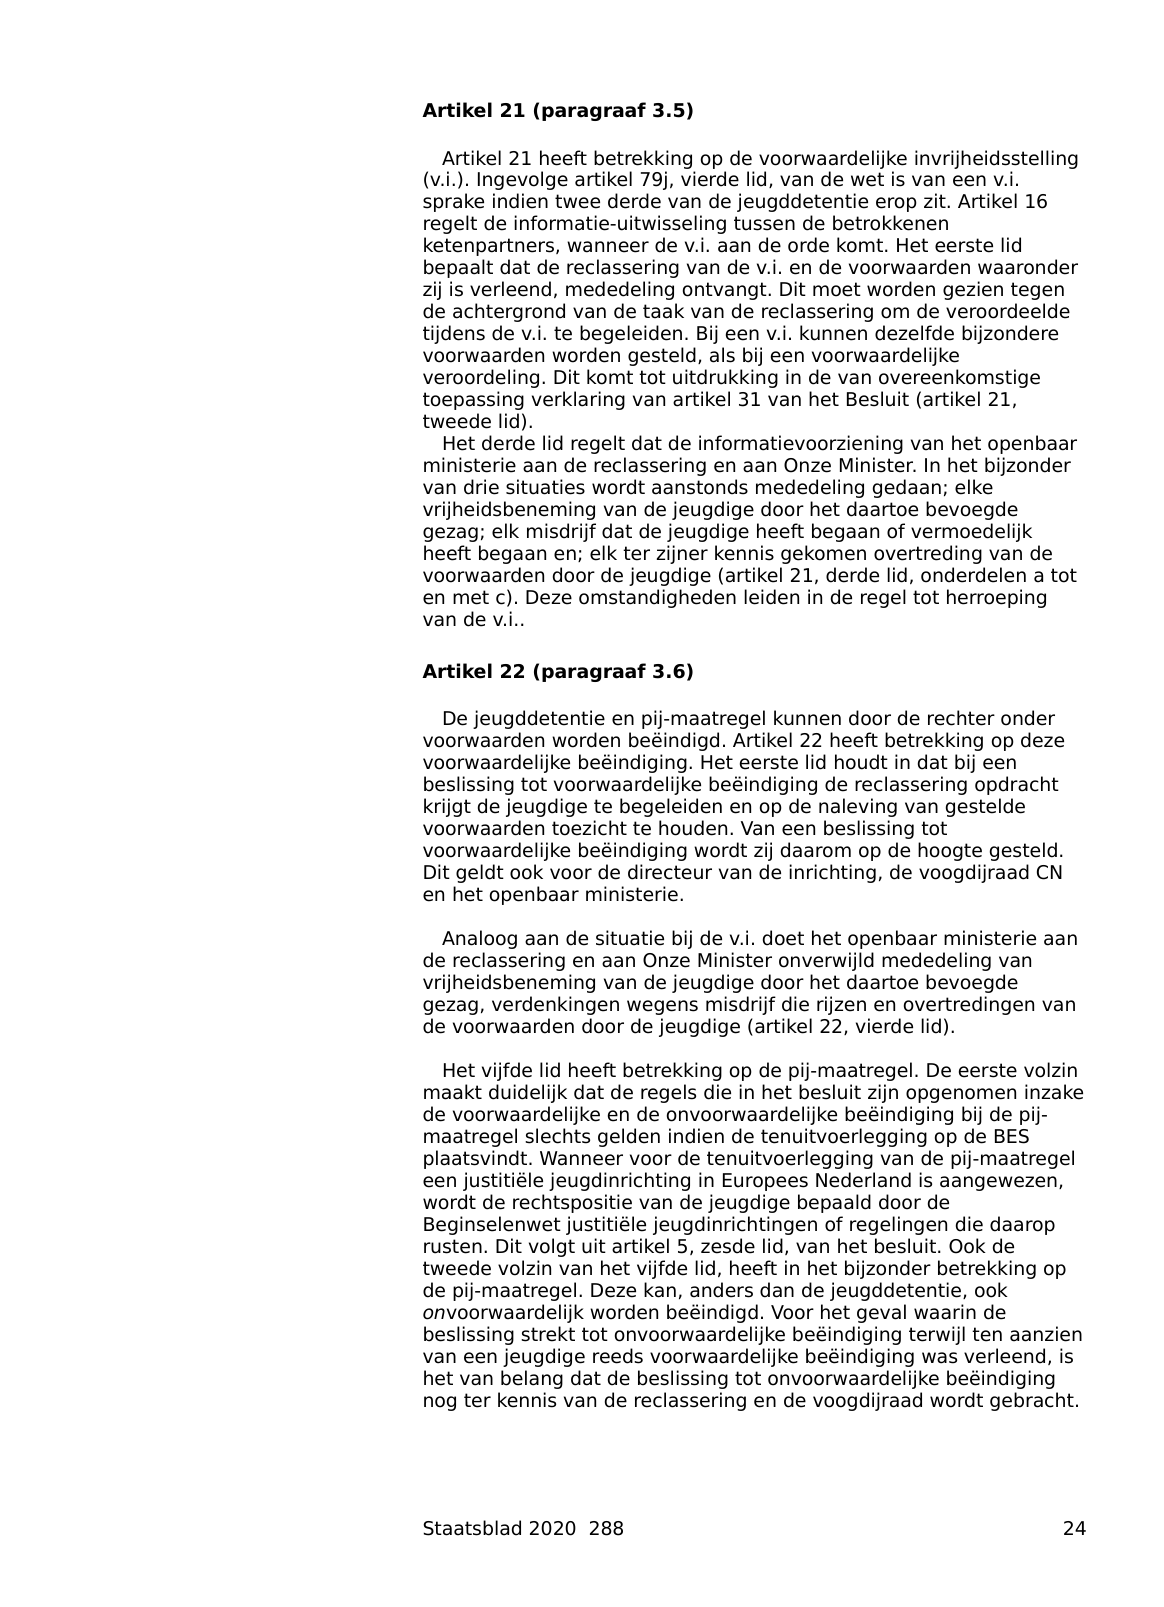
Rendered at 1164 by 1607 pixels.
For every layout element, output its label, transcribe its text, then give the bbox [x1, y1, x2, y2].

text De jeugddetentie en pij-maatregel kunnen door de rechter onder voorwaarden worden beëindigd. Artikel 22 heeft betrekking op deze voorwaardelijke beëindiging. Het eerste lid houdt in dat bij een beslissing tot voorwaardelijke beëindiging de reclassering opdracht krijgt de jeugdige te begeleiden en op de naleving van gestelde voorwaarden toezicht te houden. Van een beslissing tot voorwaardelijke beëindiging wordt zij daarom op de hoogte gesteld. Dit geldt ook voor de directeur van de inrichting, de voogdijraad CN en het openbaar ministerie. [422, 708, 1087, 906]
text Het derde lid regelt dat de informatievoorziening van het openbaar ministerie aan de reclassering en aan Onze Minister. In het bijzonder van drie situaties wordt aanstonds mededeling gedaan; elke vrijheidsbeneming van de jeugdige door het daartoe bevoegde gezag; elk misdrijf dat de jeugdige heeft begaan of vermoedelijk heeft begaan en; elk ter zijner kennis gekomen overtreding van de voorwaarden door de jeugdige (artikel 21, derde lid, onderdelen a tot en met c). Deze omstandigheden leiden in de regel tot herroeping van de v.i.. [422, 433, 1087, 631]
text Artikel 21 heeft betrekking op de voorwaardelijke invrijheidsstelling (v.i.). Ingevolge artikel 79j, vierde lid, van de wet is van een v.i. sprake indien twee derde van de jeugddetentie erop zit. Artikel 16 regelt de informatie-uitwisseling tussen de betrokkenen ketenpartners, wanneer de v.i. aan de orde komt. Het eerste lid bepaalt dat de reclassering van de v.i. en de voorwaarden waaronder zij is verleend, mededeling ontvangt. Dit moet worden gezien tegen de achtergrond van de taak van de reclassering om de veroordeelde tijdens de v.i. te begeleiden. Bij een v.i. kunnen dezelfde bijzondere voorwaarden worden gesteld, als bij een voorwaardelijke veroordeling. Dit komt tot uitdrukking in de van overeenkomstige toepassing verklaring van artikel 31 van het Besluit (artikel 21, tweede lid). [422, 147, 1087, 433]
text Het vijfde lid heeft betrekking op de pij-maatregel. De eerste volzin maakt duidelijk dat de regels die in het besluit zijn opgenomen inzake de voorwaardelijke en de onvoorwaardelijke beëindiging bij de pij-maatregel slechts gelden indien de tenuitvoerlegging op de BES plaatsvindt. Wanneer voor de tenuitvoerlegging van de pij-maatregel een justitiële jeugdinrichting in Europees Nederland is aangewezen, wordt de rechtspositie van de jeugdige bepaald door de Beginselenwet justitiële jeugdinrichtingen of regelingen die daarop rusten. Dit volgt uit artikel 5, zesde lid, van het besluit. Ook de tweede volzin van het vijfde lid, heeft in het bijzonder betrekking op de pij-maatregel. Deze kan, anders dan de jeugddetentie, ook onvoorwaardelijk worden beëindigd. Voor het geval waarin de beslissing strekt tot onvoorwaardelijke beëindiging terwijl ten aanzien van een jeugdige reeds voorwaardelijke beëindiging was verleend, is het van belang dat de beslissing tot onvoorwaardelijke beëindiging nog ter kennis van de reclassering en de voogdijraad wordt gebracht. [422, 1060, 1087, 1412]
subtitle Artikel 22 (paragraaf 3.6) [422, 661, 1087, 683]
subtitle Artikel 21 (paragraaf 3.5) [422, 100, 1087, 122]
text Analoog aan de situatie bij de v.i. doet het openbaar ministerie aan de reclassering en aan Onze Minister onverwijld mededeling van vrijheidsbeneming van de jeugdige door het daartoe bevoegde gezag, verdenkingen wegens misdrijf die rijzen en overtredingen van de voorwaarden door de jeugdige (artikel 22, vierde lid). [422, 928, 1087, 1038]
